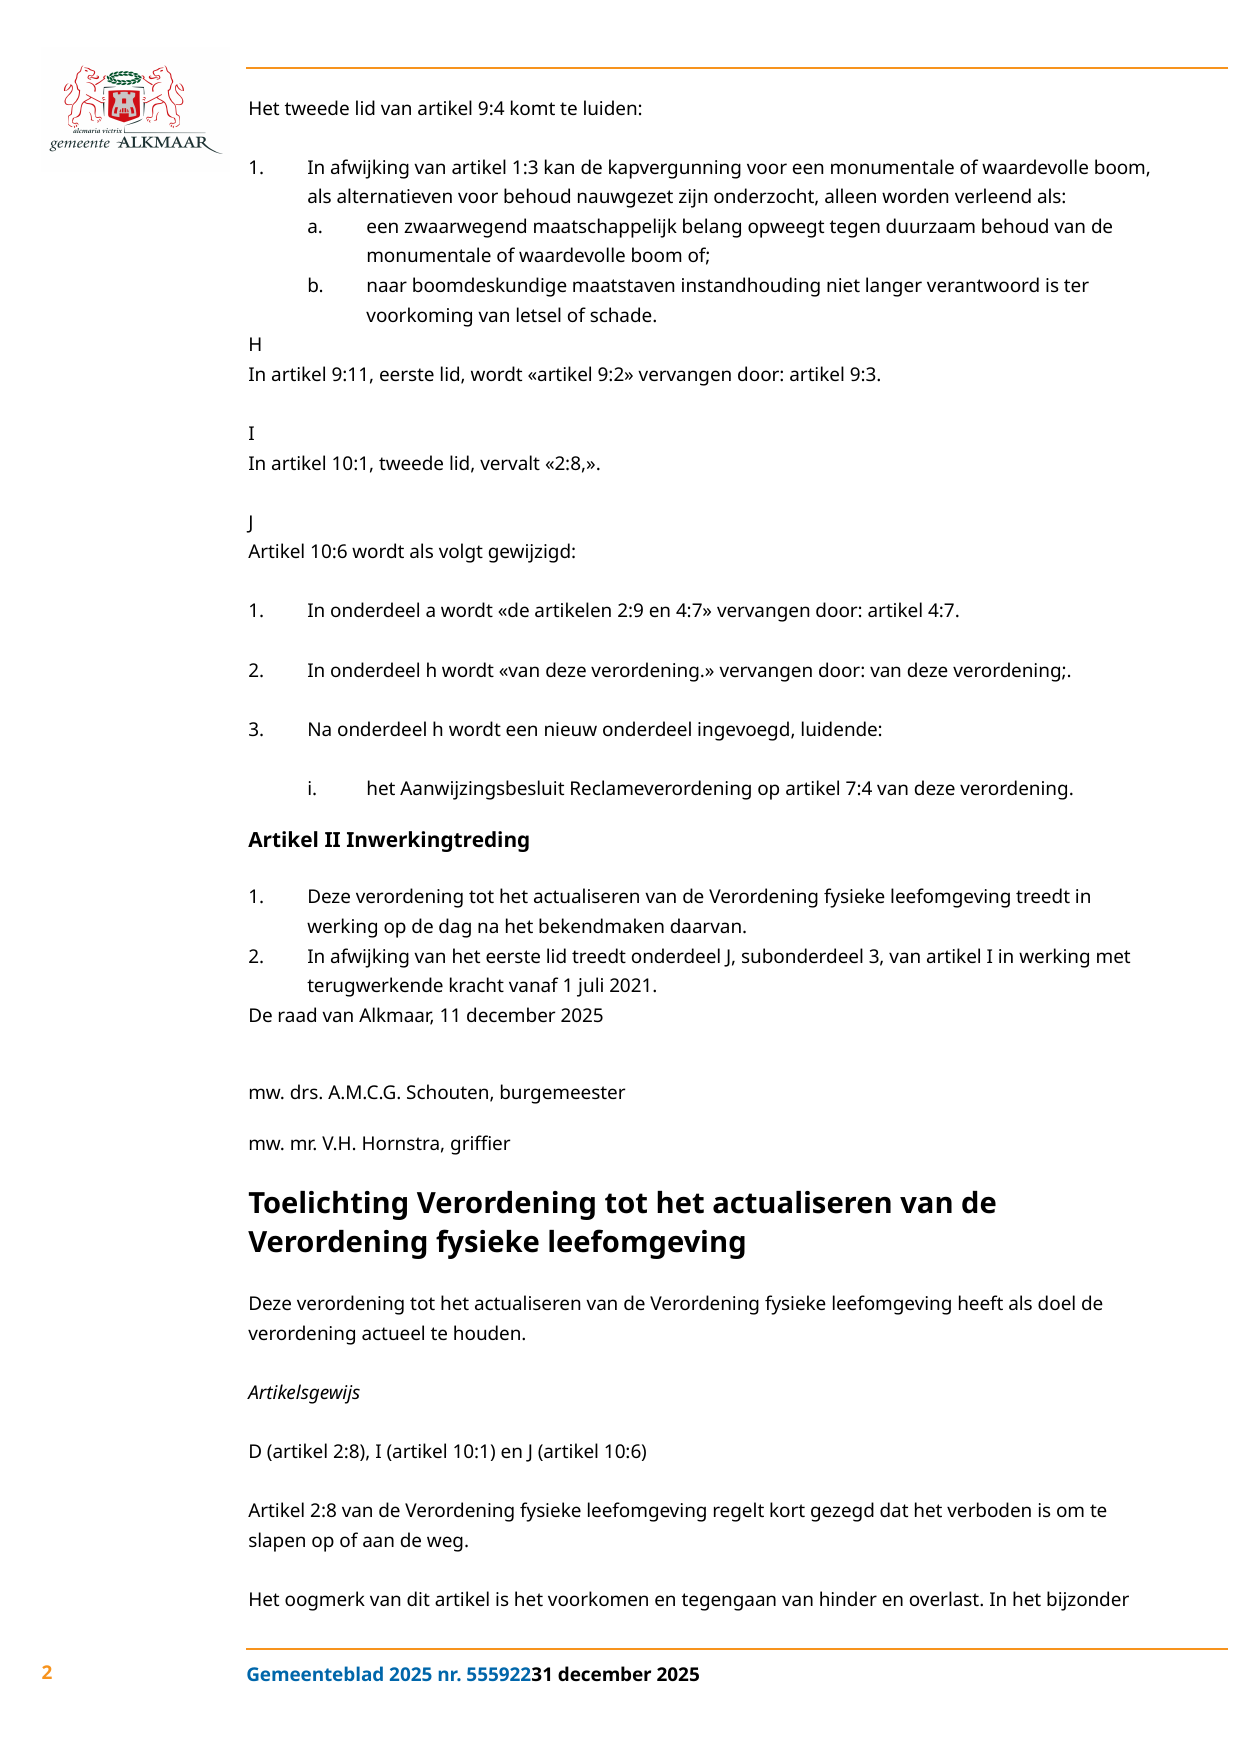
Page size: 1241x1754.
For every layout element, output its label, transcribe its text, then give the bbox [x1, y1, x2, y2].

list een zwaarwegend maatschappelijk belang opweegt tegen duurzaam behoud van de monumentale of waardevolle boom of; [307, 213, 1152, 268]
text mw. mr. V.H. Hornstra, griffier [248, 1131, 1152, 1156]
list naar boomdeskundige maatstaven instandhouding niet langer verantwoord is ter voorkoming van letsel of schade. [307, 272, 1152, 328]
list Deze verordening tot het actualiseren van de Verordening fysieke leefomgeving treedt in werking op de dag na het bekendmaken daarvan. [248, 884, 1152, 939]
text D (artikel 2:8), I (artikel 10:1) en J (artikel 10:6) [248, 1438, 1152, 1464]
list In afwijking van artikel 1:3 kan de kapvergunning voor een monumentale of waardevolle boom, als alternatieven voor behoud nauwgezet zijn onderzocht, alleen worden verleend als: [248, 154, 1152, 209]
list Na onderdeel h wordt een nieuw onderdeel ingevoegd, luidende: [248, 716, 1152, 742]
text Artikelsgewijs [248, 1379, 1152, 1405]
text De raad van Alkmaar, 11 december 2025 [248, 1002, 1152, 1028]
text Artikel 10:6 wordt als volgt gewijzigd: [248, 538, 1152, 564]
text Artikel II Inwerkingtreding [248, 826, 1152, 854]
text Deze verordening tot het actualiseren van de Verordening fysieke leefomgeving heeft als doel de verordening actueel te houden. [248, 1291, 1152, 1346]
text Toelichting Verordening tot het actualiseren van de Verordening fysieke leefomgeving [248, 1182, 1152, 1261]
list In afwijking van het eerste lid treedt onderdeel J, subonderdeel 3, van artikel I in werking met terugwerkende kracht vanaf 1 juli 2021. [248, 943, 1152, 998]
text Het tweede lid van artikel 9:4 komt te luiden: [248, 95, 1152, 121]
text Het oogmerk van dit artikel is het voorkomen en tegengaan van hinder en overlast. In het bijzonder [248, 1586, 1152, 1612]
text H [248, 331, 1152, 357]
text mw. drs. A.M.C.G. Schouten, burgemeester [248, 1079, 1152, 1105]
text J [248, 509, 1152, 535]
text In artikel 9:11, eerste lid, wordt «artikel 9:2» vervangen door: artikel 9:3. [248, 361, 1152, 387]
text I [248, 420, 1152, 446]
text In artikel 10:1, tweede lid, vervalt «2:8,». [248, 450, 1152, 476]
picture [41, 47, 231, 172]
list In onderdeel h wordt «van deze verordening.» vervangen door: van deze verordening;. [248, 657, 1152, 683]
list het Aanwijzingsbesluit Reclameverordening op artikel 7:4 van deze verordening. [307, 775, 1152, 801]
text Artikel 2:8 van de Verordening fysieke leefomgeving regelt kort gezegd dat het verboden is om te slapen op of aan de weg. [248, 1498, 1152, 1553]
list In onderdeel a wordt «de artikelen 2:9 en 4:7» vervangen door: artikel 4:7. [248, 598, 1152, 623]
